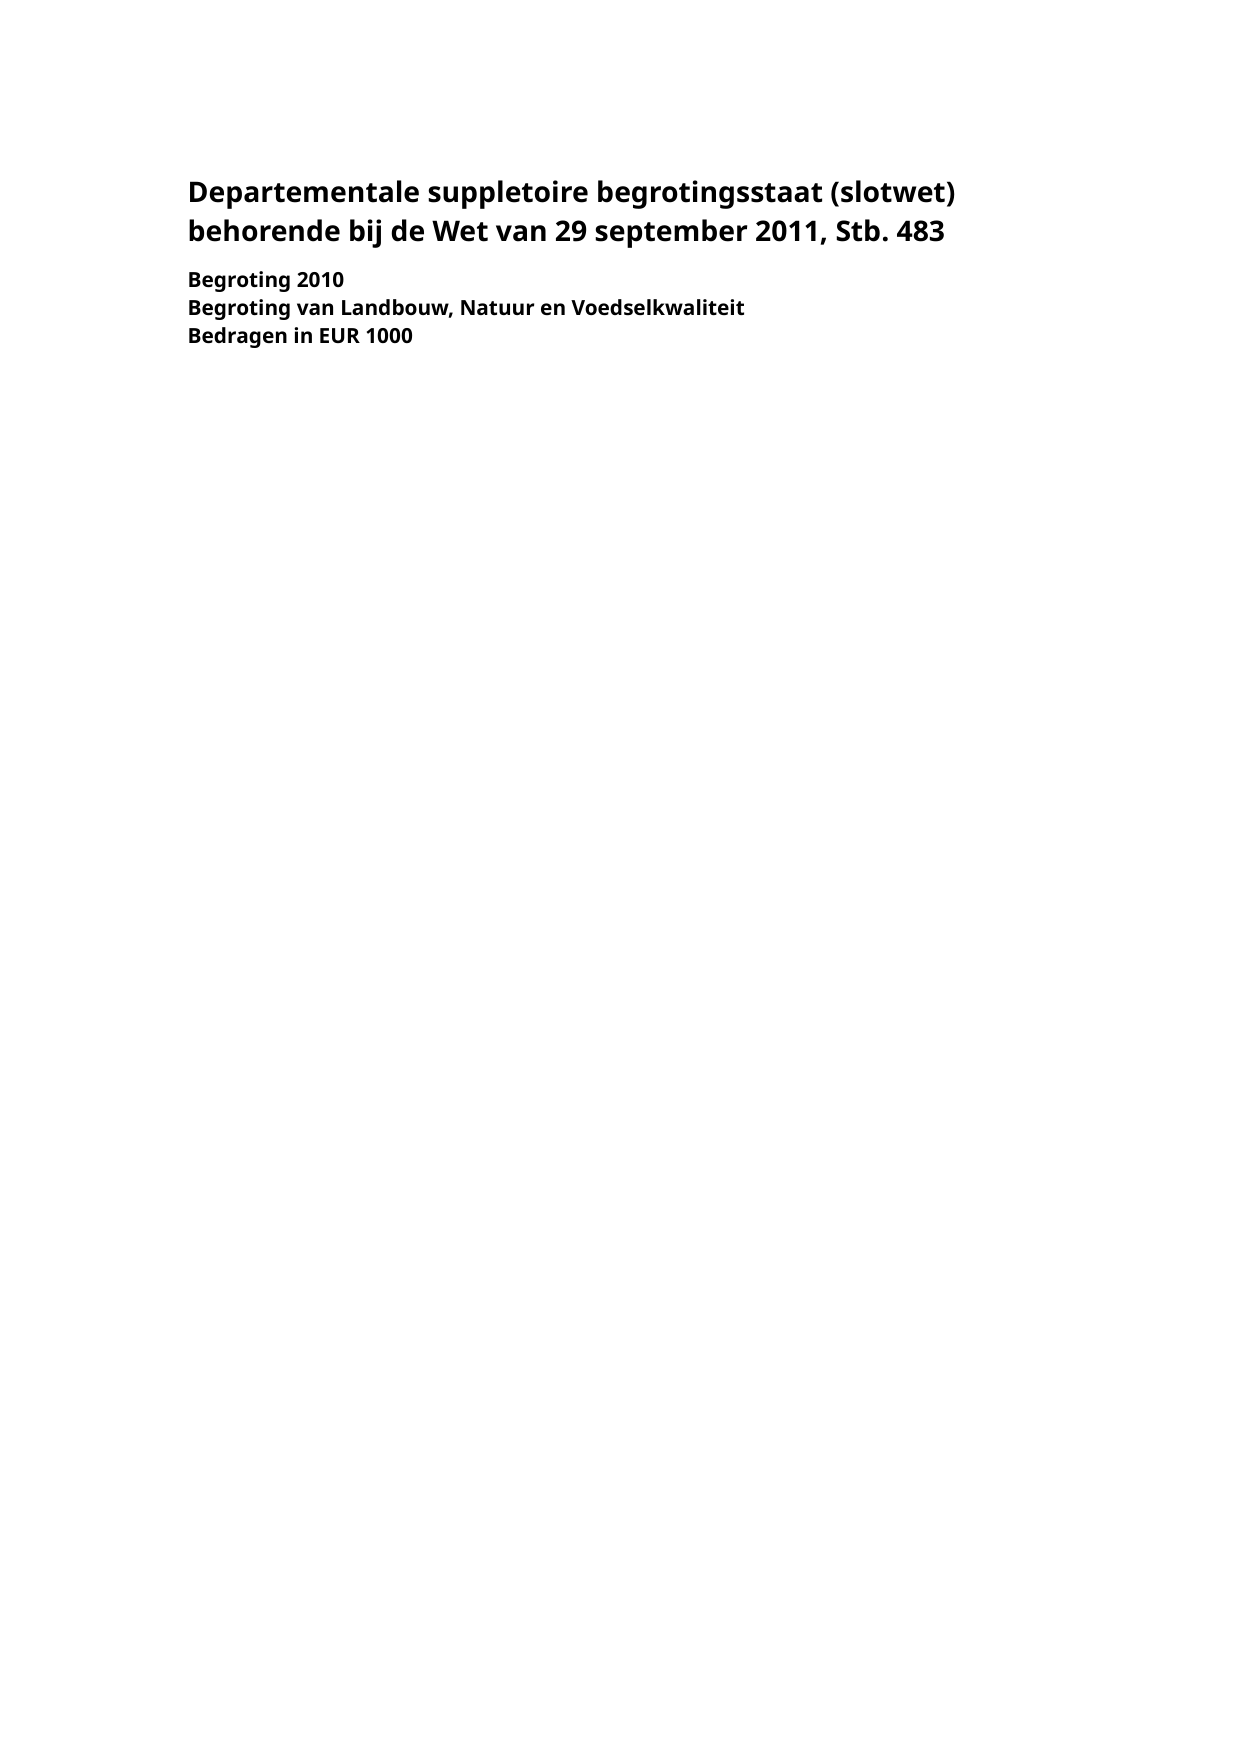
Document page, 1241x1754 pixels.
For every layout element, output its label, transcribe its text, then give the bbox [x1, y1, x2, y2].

text Begroting van Landbouw, Natuur en Voedselkwaliteit [187, 293, 1053, 322]
text Bedragen in EUR 1000 [187, 322, 1053, 350]
subtitle Departementale suppletoire begrotingsstaat (slotwet) behorende bij de Wet van 29 september 2011, Stb. 483 [187, 172, 1053, 250]
text Begroting 2010 [187, 265, 1053, 293]
